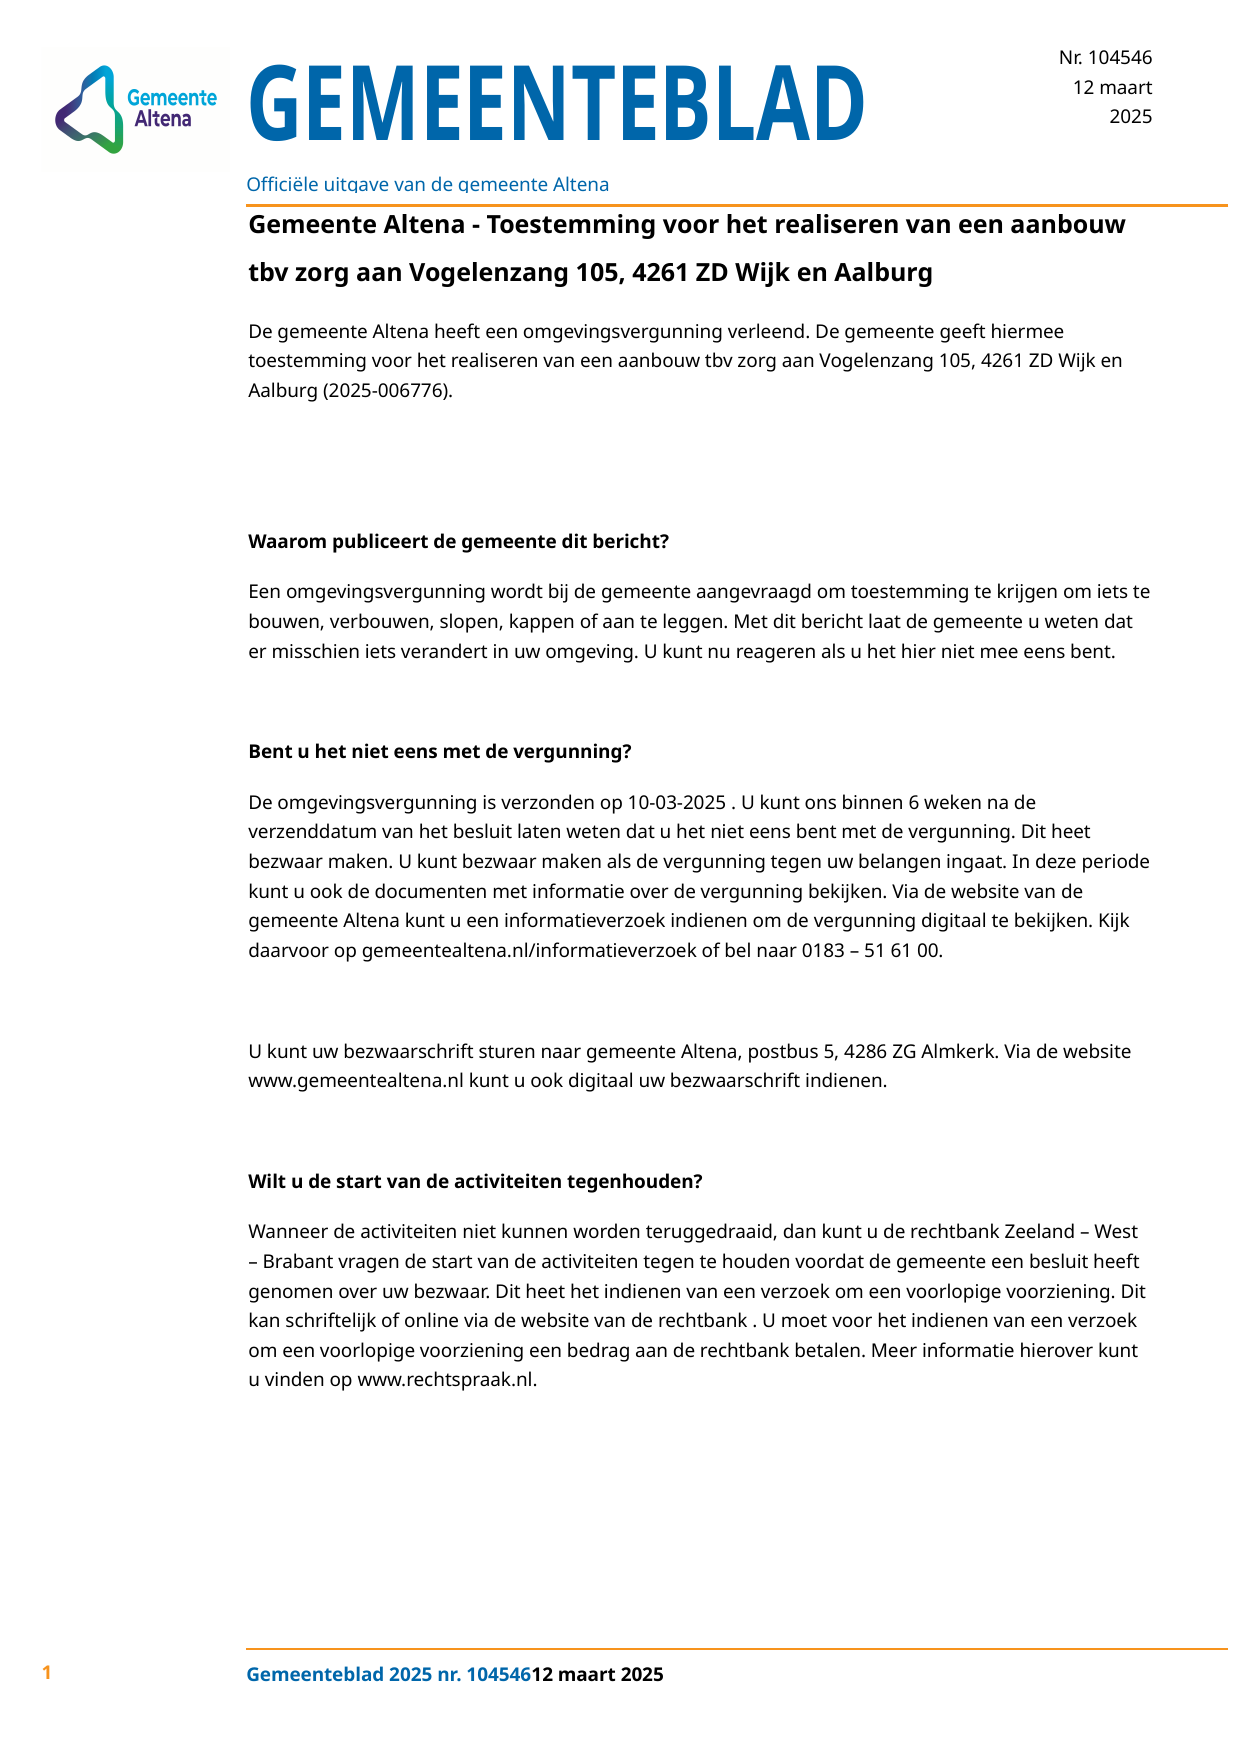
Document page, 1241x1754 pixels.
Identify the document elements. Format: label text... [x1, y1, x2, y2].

text Waarom publiceert de gemeente dit bericht? [248, 528, 1152, 554]
text De gemeente Altena heeft een omgevingsvergunning verleend. De gemeente geeft hiermee toestemming voor het realiseren van een aanbouw tbv zorg aan Vogelenzang 105, 4261 ZD Wijk en Aalburg (2025-006776). [248, 318, 1152, 403]
text Bent u het niet eens met de vergunning? [248, 739, 1152, 764]
text De omgevingsvergunning is verzonden op 10-03-2025 . U kunt ons binnen 6 weken na de verzenddatum van het besluit laten weten dat u het niet eens bent met de vergunning. Dit heet bezwaar maken. U kunt bezwaar maken als de vergunning tegen uw belangen ingaat. In deze periode kunt u ook de documenten met informatie over de vergunning bekijken. Via de website van de gemeente Altena kunt u een informatieverzoek indienen om de vergunning digitaal te bekijken. Kijk daarvoor op gemeentealtena.nl/informatieverzoek of bel naar 0183 – 51 61 00. [248, 789, 1152, 963]
text Wilt u de start van de activiteiten tegenhouden? [248, 1168, 1152, 1194]
text Een omgevingsvergunning wordt bij de gemeente aangevraagd om toestemming te krijgen om iets te bouwen, verbouwen, slopen, kappen of aan te leggen. Met dit bericht laat de gemeente u weten dat er misschien iets verandert in uw omgeving. U kunt nu reageren als u het hier niet mee eens bent. [248, 579, 1152, 664]
text Wanneer de activiteiten niet kunnen worden teruggedraaid, dan kunt u de rechtbank Zeeland – West – Brabant vragen de start van de activiteiten tegen te houden voordat de gemeente een besluit heeft genomen over uw bezwaar. Dit heet het indienen van een verzoek om een voorlopige voorziening. Dit kan schriftelijk of online via de website van de rechtbank . U moet voor het indienen van een verzoek om een voorlopige voorziening een bedrag aan de rechtbank betalen. Meer informatie hierover kunt u vinden op www.rechtspraak.nl. [248, 1219, 1152, 1392]
text Gemeente Altena - Toestemming voor het realiseren van een aanbouw tbv zorg aan Vogelenzang 105, 4261 ZD Wijk en Aalburg [248, 207, 1152, 288]
text U kunt uw bezwaarschrift sturen naar gemeente Altena, postbus 5, 4286 ZG Almkerk. Via de website www.gemeentealtena.nl kunt u ook digitaal uw bezwaarschrift indienen. [248, 1038, 1152, 1093]
picture [41, 47, 231, 172]
